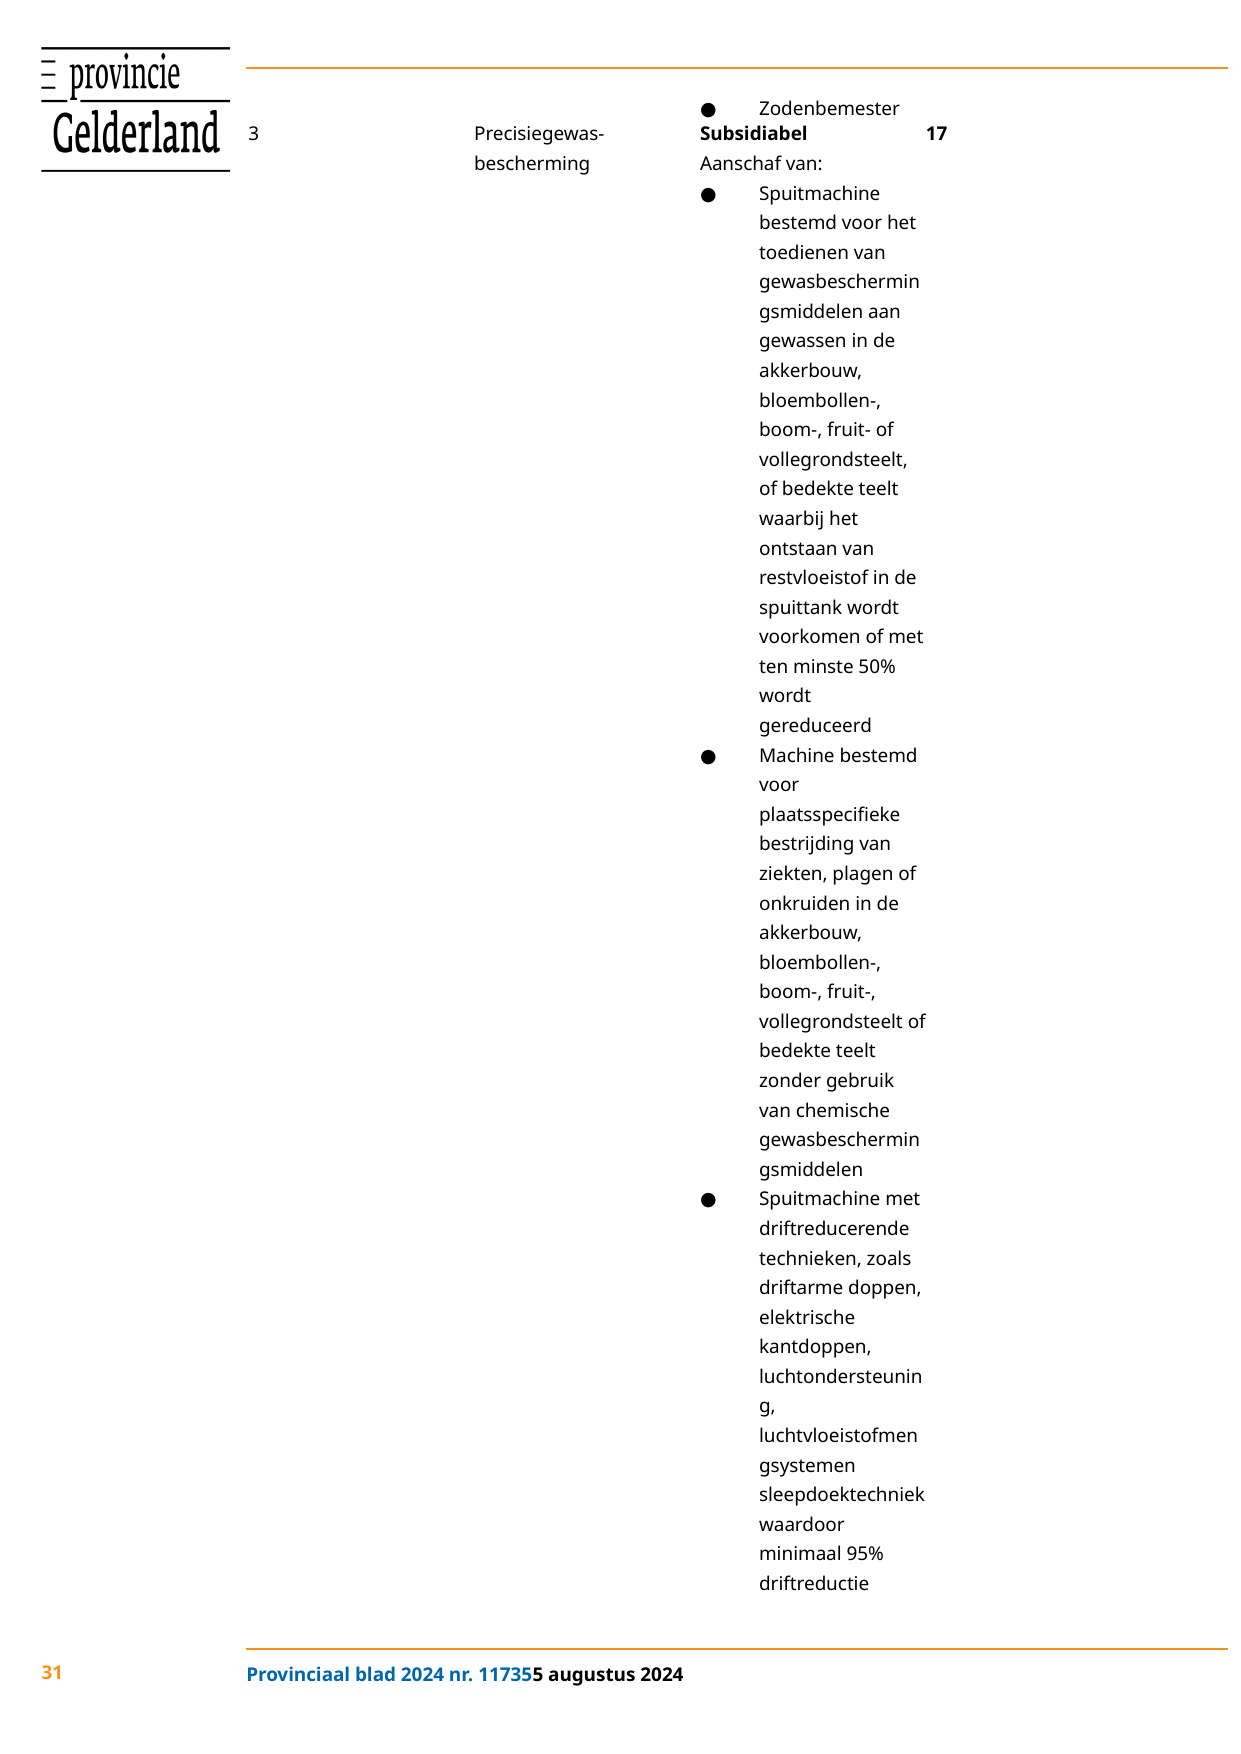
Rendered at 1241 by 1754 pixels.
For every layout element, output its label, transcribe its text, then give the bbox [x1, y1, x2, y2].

table_cell [248, 95, 474, 121]
table_cell Subsidiabel Aanschaf van: Spuitmachine bestemd voor het toedienen van gewasbeschermingsmiddelen aan gewassen in de akkerbouw, bloembollen-, boom-, fruit- of vollegrondsteelt, of bedekte teelt waarbij het ontstaan van restvloeistof in de spuittank wordt voorkomen of met ten minste 50% wordt gereduceerd Machine bestemd voor plaatsspecifieke bestrijding van ziekten, plagen of onkruiden in de akkerbouw, bloembollen-, boom-, fruit-, vollegrondsteelt of bedekte teelt zonder gebruik van chemische gewasbeschermingsmiddelen Spuitmachine met driftreducerende technieken, zoals driftarme doppen, elektrische kantdoppen, luchtondersteuning, luchtvloeistofmengsystemen sleepdoektechniek waardoor minimaal 95% driftreductie [700, 121, 926, 1596]
table_cell [926, 95, 1152, 121]
table_cell 3 [248, 121, 474, 1596]
table_cell 17 [926, 121, 1152, 1596]
table_cell Precisiegewas-bescherming [474, 121, 700, 1596]
table_cell [474, 95, 700, 121]
picture [41, 47, 231, 172]
